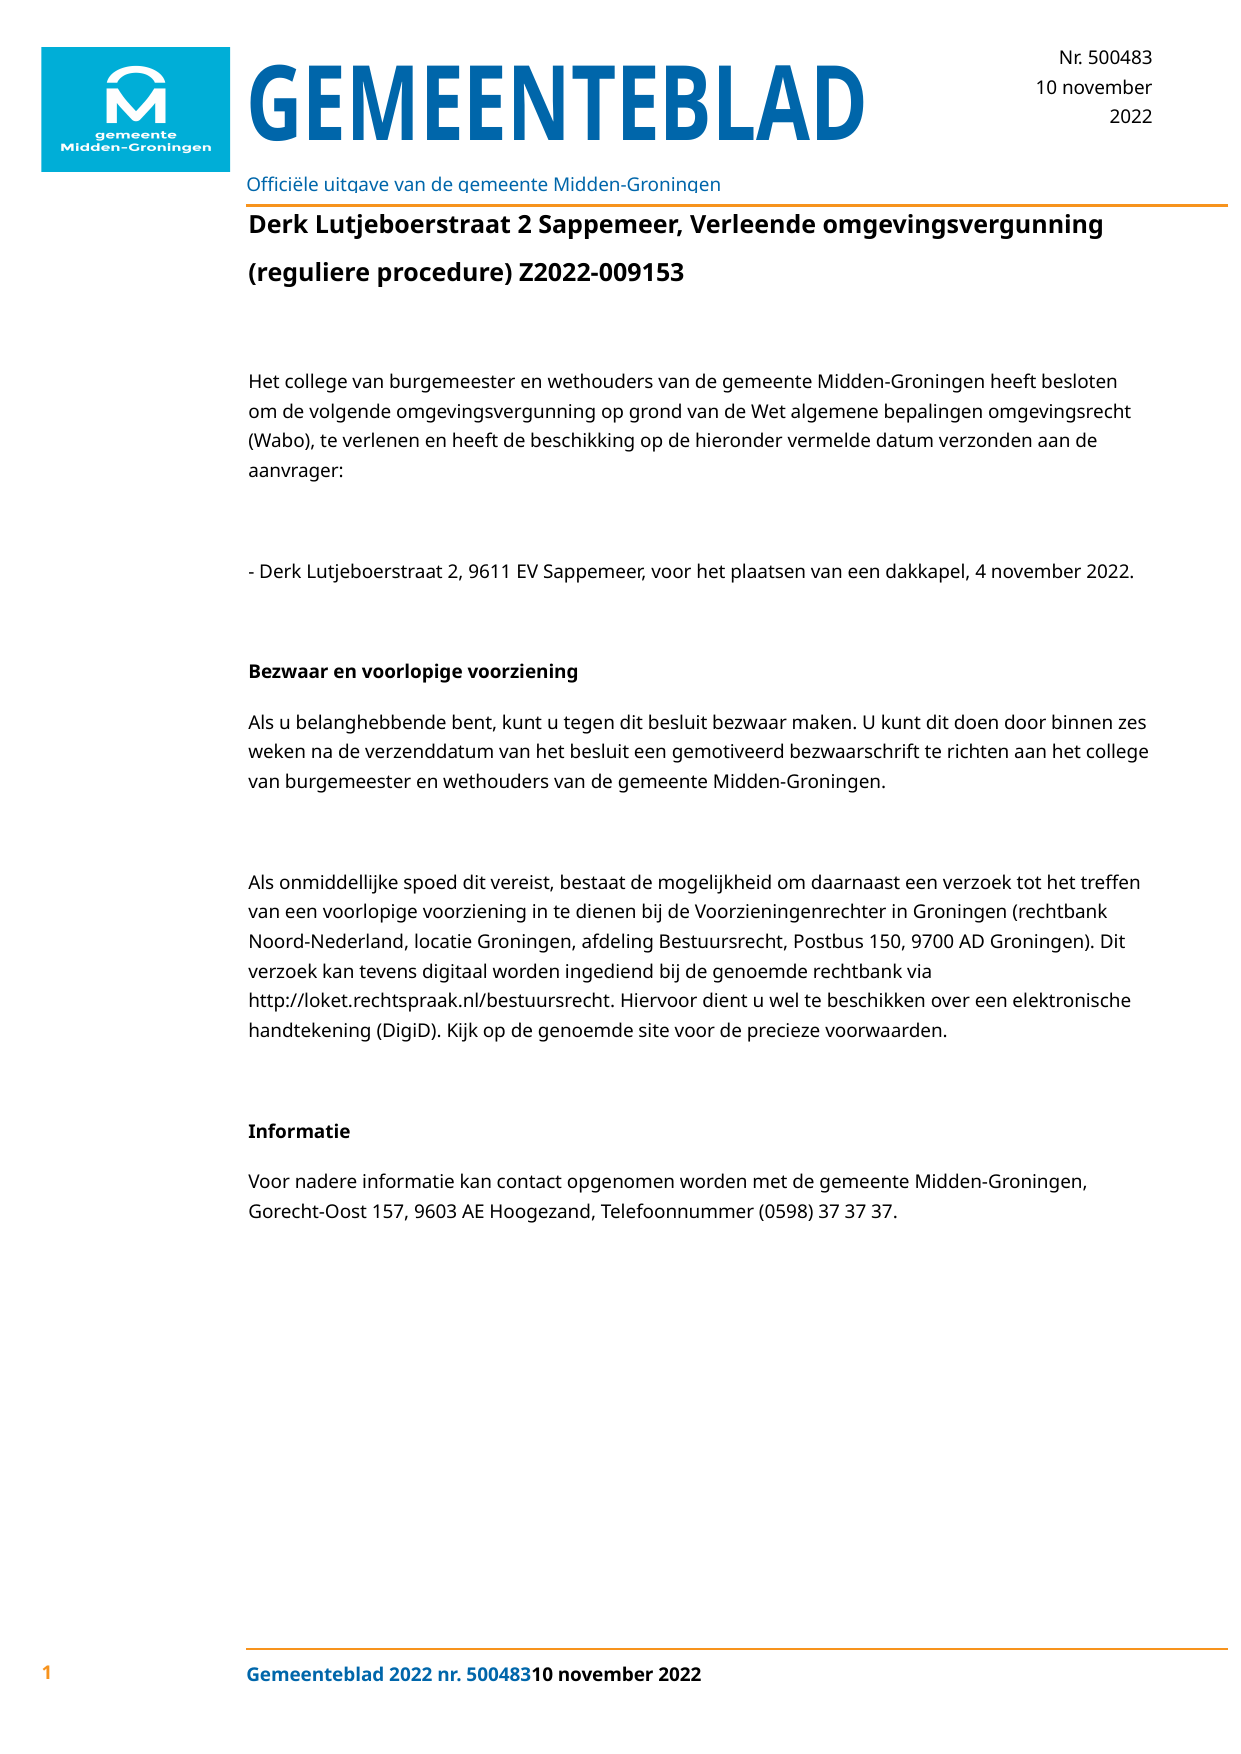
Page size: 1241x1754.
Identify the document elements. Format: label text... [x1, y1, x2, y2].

picture [107, 89, 165, 122]
picture [108, 66, 164, 82]
text Bezwaar en voorlopige voorziening [248, 659, 1152, 684]
picture [184, 146, 190, 153]
text Derk Lutjeboerstraat 2 Sappemeer, Verleende omgevingsvergunning (reguliere procedure) Z2022-009153 [248, 207, 1152, 288]
text Informatie [248, 1118, 1152, 1144]
text Voor nadere informatie kan contact opgenomen worden met de gemeente Midden-Groningen, Gorecht-Oost 157, 9603 AE Hoogezand, Telefoonnummer (0598) 37 37 37. [248, 1168, 1152, 1224]
text Als u belanghebbende bent, kunt u tegen dit besluit bezwaar maken. U kunt dit doen door binnen zes weken na de verzenddatum van het besluit een gemotiveerd bezwaarschrift te richten aan het college van burgemeester en wethouders van de gemeente Midden-Groningen. [248, 709, 1152, 794]
text Het college van burgemeester en wethouders van de gemeente Midden-Groningen heeft besloten om de volgende omgevingsvergunning op grond van de Wet algemene bepalingen omgevingsrecht (Wabo), te verlenen en heeft de beschikking op de hieronder vermelde datum verzonden aan de aanvrager: [248, 368, 1152, 483]
text - Derk Lutjeboerstraat 2, 9611 EV Sappemeer, voor het plaatsen van een dakkapel, 4 november 2022. [248, 558, 1152, 584]
text Als onmiddellijke spoed dit vereist, bestaat de mogelijkheid om daarnaast een verzoek tot het treffen van een voorlopige voorziening in te dienen bij de Voorzieningenrechter in Groningen (rechtbank Noord-Nederland, locatie Groningen, afdeling Bestuursrecht, Postbus 150, 9700 AD Groningen). Dit verzoek kan tevens digitaal worden ingediend bij de genoemde rechtbank via http://loket.rechtspraak.nl/bestuursrecht. Hiervoor dient u wel te beschikken over een elektronische handtekening (DigiD). Kijk op de genoemde site voor de precieze voorwaarden. [248, 869, 1152, 1043]
